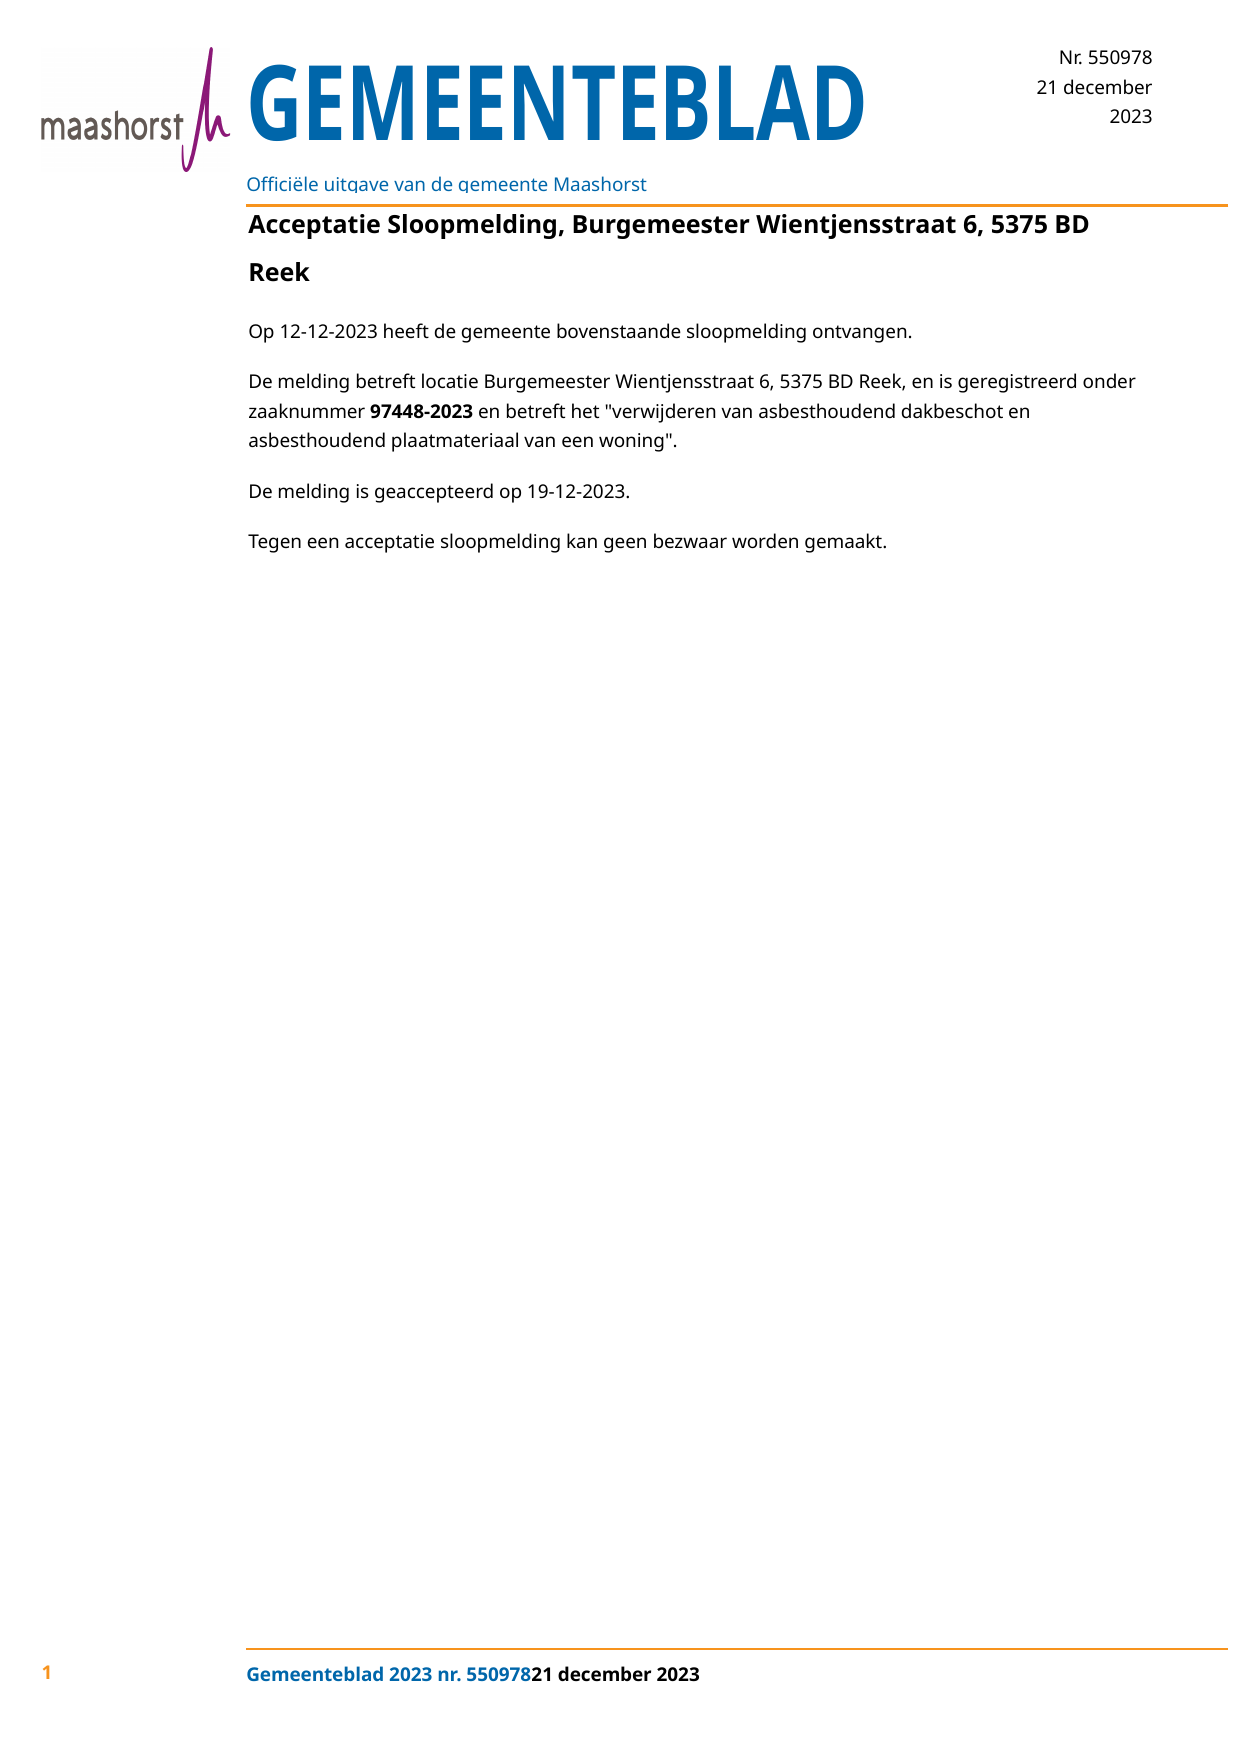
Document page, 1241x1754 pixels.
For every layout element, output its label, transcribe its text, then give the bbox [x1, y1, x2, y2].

text Acceptatie Sloopmelding, Burgemeester Wientjensstraat 6, 5375 BD Reek [248, 207, 1152, 288]
text Op 12-12-2023 heeft de gemeente bovenstaande sloopmelding ontvangen. [248, 318, 1152, 344]
picture [41, 47, 231, 172]
text De melding betreft locatie Burgemeester Wientjensstraat 6, 5375 BD Reek, en is geregistreerd onder zaaknummer 97448-2023 en betreft het "verwijderen van asbesthoudend dakbeschot en asbesthoudend plaatmateriaal van een woning". [248, 368, 1152, 453]
text Tegen een acceptatie sloopmelding kan geen bezwaar worden gemaakt. [248, 528, 1152, 554]
text De melding is geaccepteerd op 19-12-2023. [248, 478, 1152, 504]
